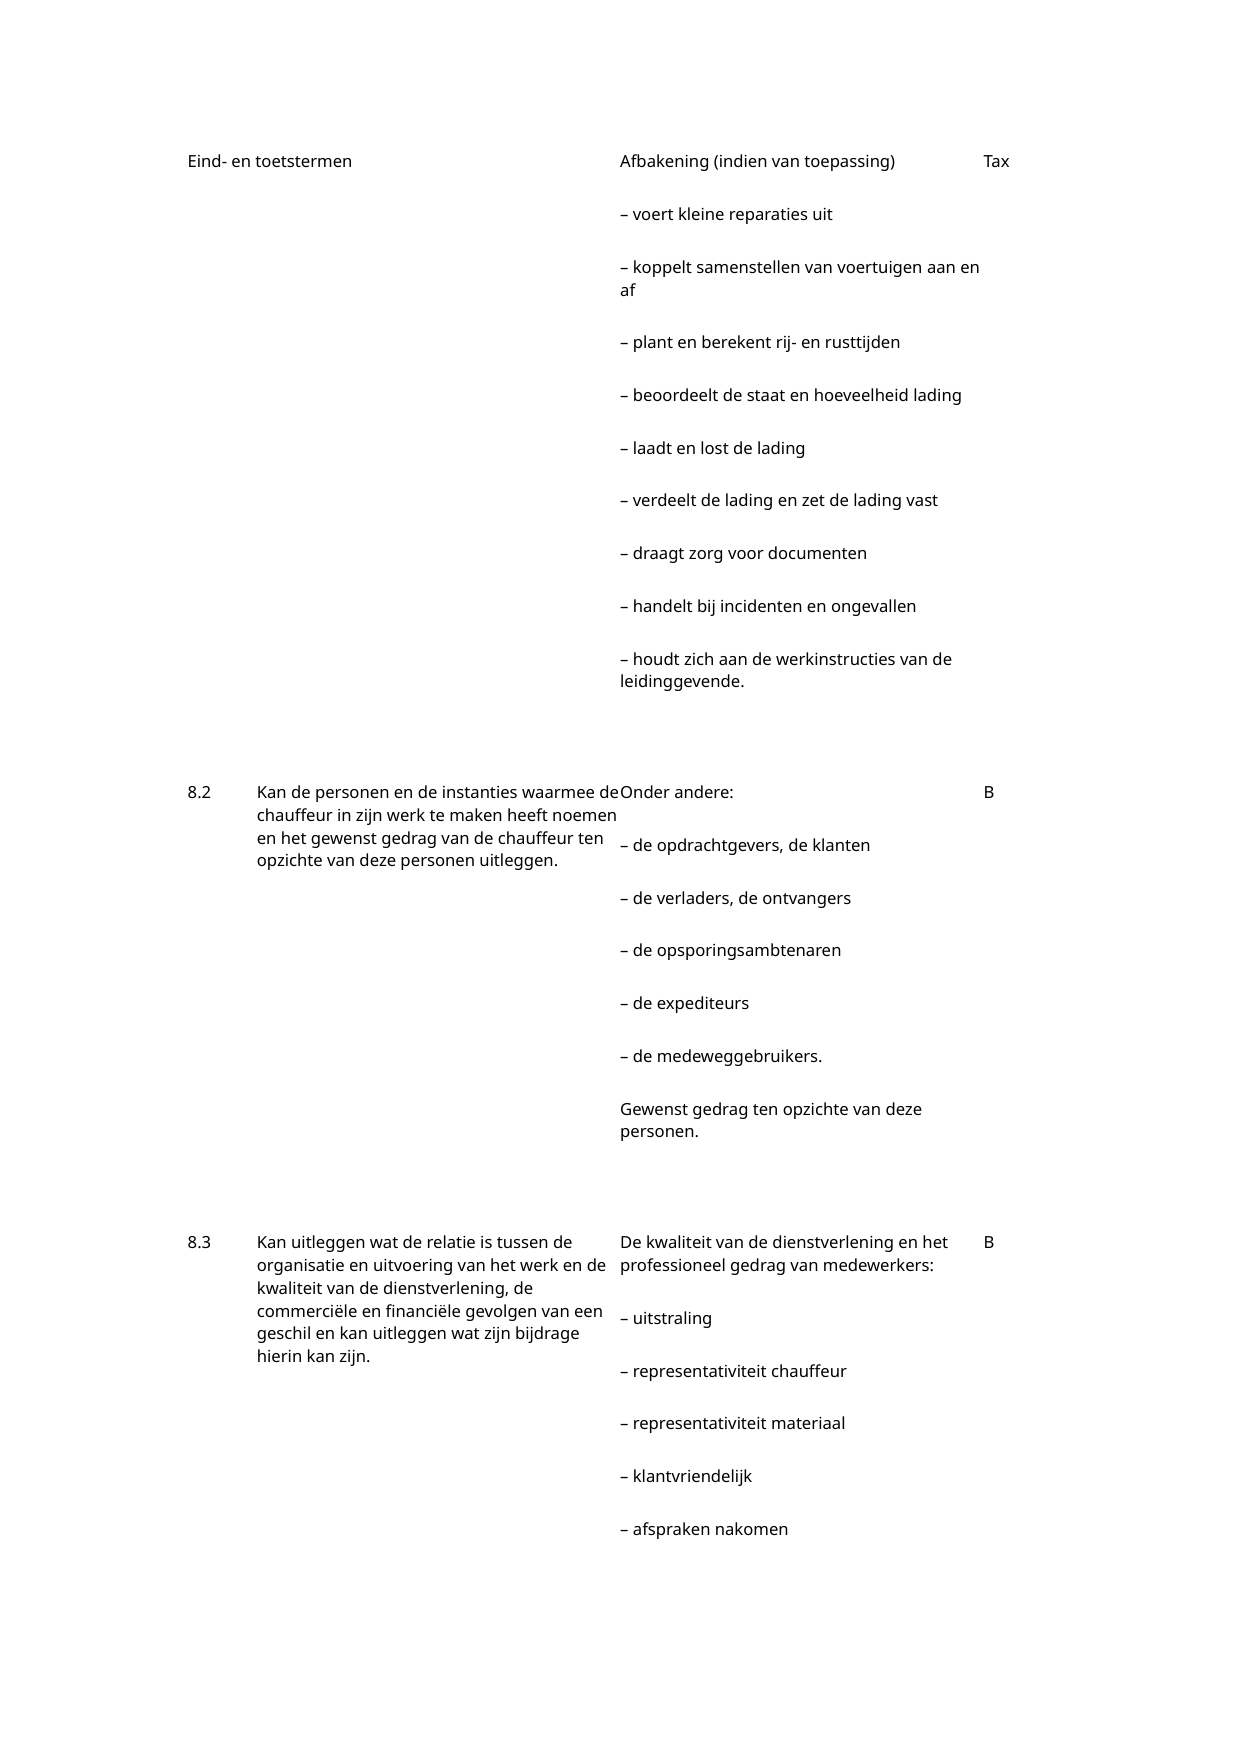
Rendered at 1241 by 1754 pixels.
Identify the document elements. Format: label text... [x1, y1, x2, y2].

table_cell [620, 723, 983, 781]
table_cell – voert kleine reparaties uit – koppelt samenstellen van voertuigen aan en af – plant en berekent rij- en rusttijden – beoordeelt de staat en hoeveelheid lading – laadt en lost de lading – verdeelt de lading en zet de lading vast – draagt zorg voor documenten – handelt bij incidenten en ongevallen – houdt zich aan de werkinstructies van de leidinggevende. [620, 203, 983, 722]
table_cell 8.3 [188, 1231, 257, 1570]
table_cell [257, 723, 620, 781]
table_cell Kan uitleggen wat de relatie is tussen de organisatie en uitvoering van het werk en de kwaliteit van de dienstverlening, de commerciële en financiële gevolgen van een geschil en kan uitleggen wat zijn bijdrage hierin kan zijn. [257, 1231, 620, 1570]
table_cell De kwaliteit van de dienstverlening en het professioneel gedrag van medewerkers: – uitstraling – representativiteit chauffeur – representativiteit materiaal – klantvriendelijk – afspraken nakomen [620, 1231, 983, 1570]
table_cell [188, 723, 257, 781]
table_header Eind- en toetstermen [188, 150, 620, 203]
table_cell [983, 723, 1053, 781]
table_cell [257, 1173, 620, 1231]
table_cell 8.2 [188, 781, 257, 1173]
table_header Afbakening (indien van toepassing) [620, 150, 983, 203]
table_cell [188, 203, 257, 722]
table_cell [620, 1173, 983, 1231]
table_cell [257, 203, 620, 722]
table_cell [983, 203, 1053, 722]
table_cell B [983, 1231, 1053, 1570]
table_cell [188, 1173, 257, 1231]
table_cell [983, 1173, 1053, 1231]
table_header Tax [983, 150, 1053, 203]
table_cell B [983, 781, 1053, 1173]
table_cell Onder andere: – de opdrachtgevers, de klanten – de verladers, de ontvangers – de opsporingsambtenaren – de expediteurs – de medeweggebruikers. Gewenst gedrag ten opzichte van deze personen. [620, 781, 983, 1173]
table_cell Kan de personen en de instanties waarmee de chauffeur in zijn werk te maken heeft noemen en het gewenst gedrag van de chauffeur ten opzichte van deze personen uitleggen. [257, 781, 620, 1173]
